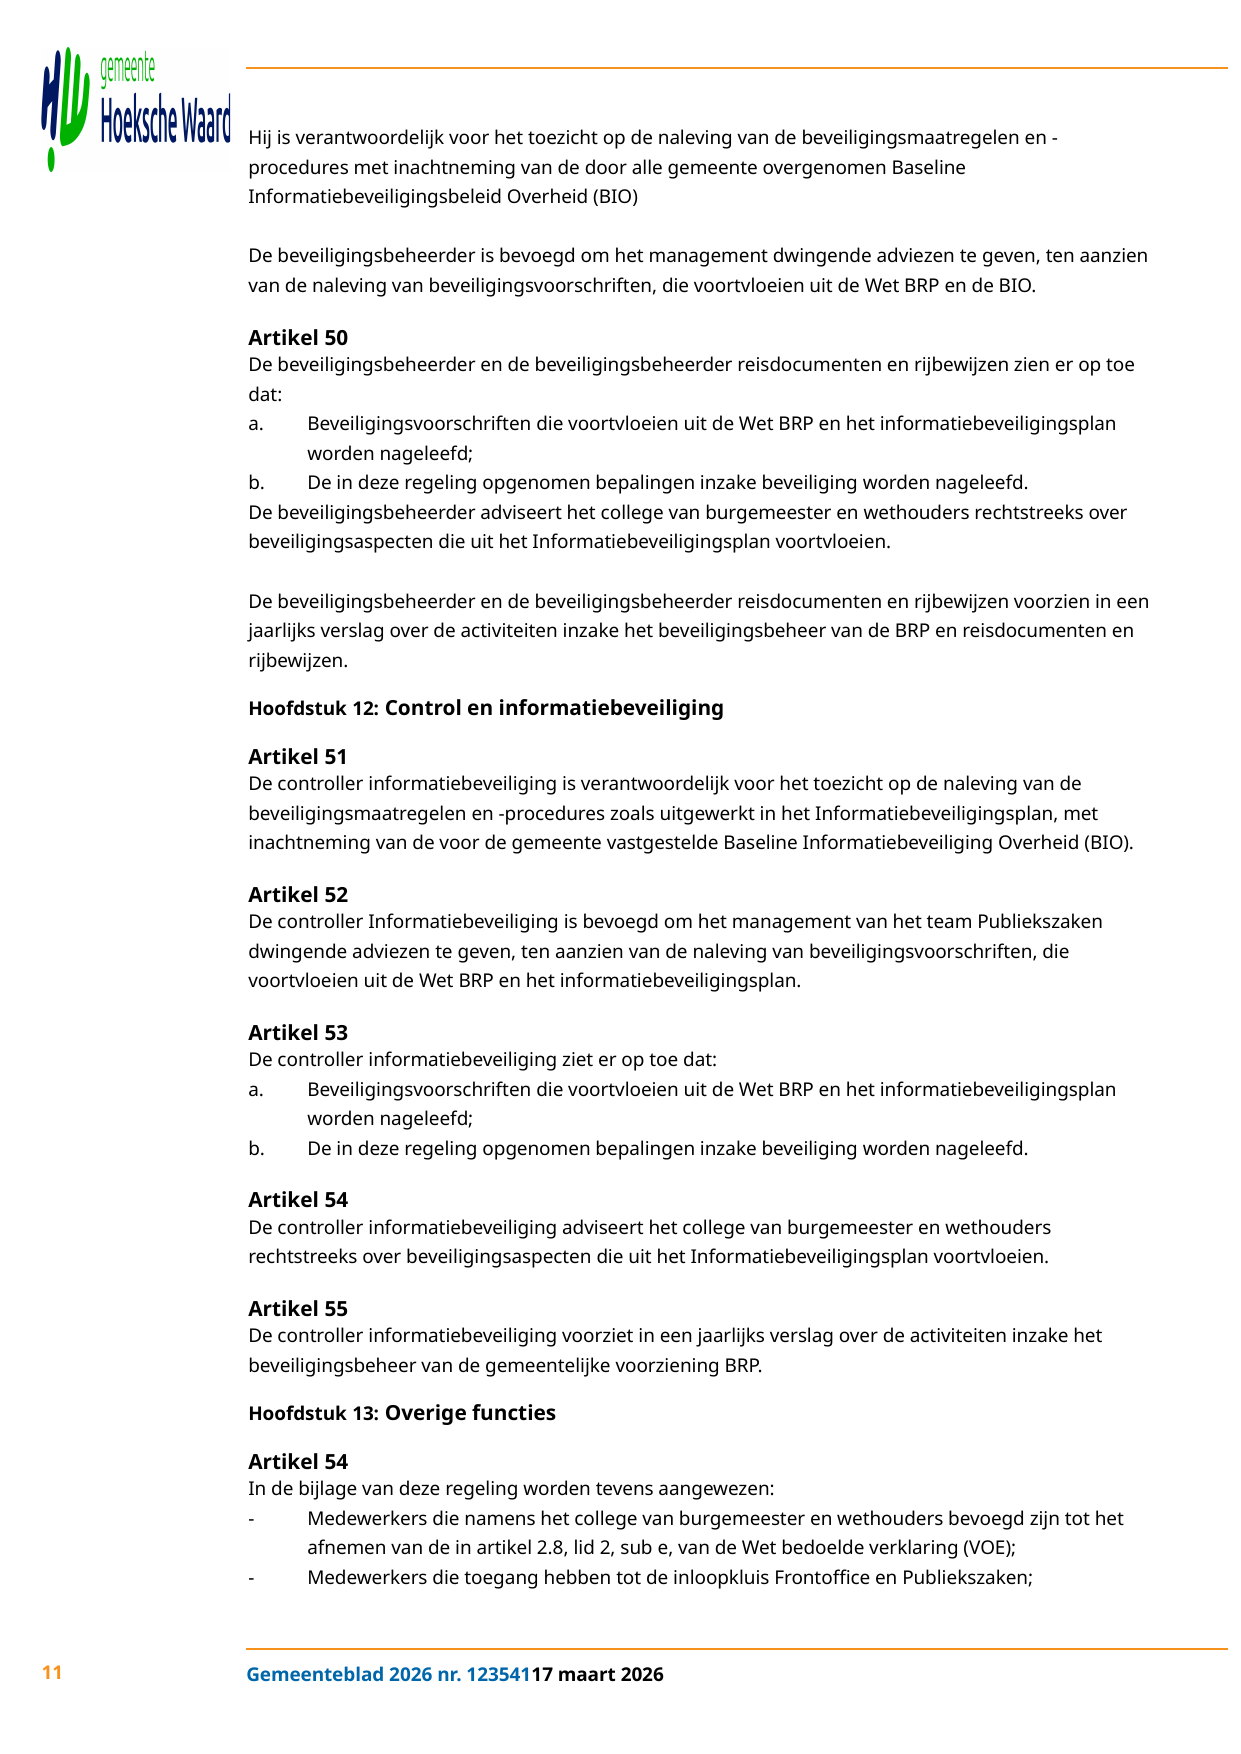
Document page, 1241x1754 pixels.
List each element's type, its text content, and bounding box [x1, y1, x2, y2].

text Hoofdstuk 13: Overige functies [248, 1398, 1152, 1426]
text De controller informatiebeveiliging is verantwoordelijk voor het toezicht op de naleving van de beveiligingsmaatregelen en -procedures zoals uitgewerkt in het Informatiebeveiligingsplan, met inachtneming van de voor de gemeente vastgestelde Baseline Informatiebeveiliging Overheid (BIO). [248, 770, 1152, 855]
list Medewerkers die toegang hebben tot de inloopkluis Frontoffice en Publiekszaken; [248, 1564, 1152, 1590]
text Artikel 50 [248, 323, 1152, 351]
text De controller informatiebeveiliging ziet er op toe dat: [248, 1046, 1152, 1072]
text Artikel 51 [248, 742, 1152, 770]
text Hoofdstuk 12: Control en informatiebeveiliging [248, 693, 1152, 721]
text De controller informatiebeveiliging adviseert het college van burgemeester en wethouders rechtstreeks over beveiligingsaspecten die uit het Informatiebeveiligingsplan voortvloeien. [248, 1214, 1152, 1269]
text De beveiligingsbeheerder is bevoegd om het management dwingende adviezen te geven, ten aanzien van de naleving van beveiligingsvoorschriften, die voortvloeien uit de Wet BRP en de BIO. [248, 243, 1152, 298]
text Artikel 55 [248, 1294, 1152, 1322]
list De in deze regeling opgenomen bepalingen inzake beveiliging worden nageleefd. [248, 469, 1152, 495]
text De beveiligingsbeheerder adviseert het college van burgemeester en wethouders rechtstreeks over beveiligingsaspecten die uit het Informatiebeveiligingsplan voortvloeien. [248, 499, 1152, 554]
text Hij is verantwoordelijk voor het toezicht op de naleving van de beveiligingsmaatregelen en -procedures met inachtneming van de door alle gemeente overgenomen Baseline Informatiebeveiligingsbeleid Overheid (BIO) [248, 124, 1152, 209]
list Beveiligingsvoorschriften die voortvloeien uit de Wet BRP en het informatiebeveiligingsplan worden nageleefd; [248, 410, 1152, 466]
picture [41, 47, 231, 172]
text De beveiligingsbeheerder en de beveiligingsbeheerder reisdocumenten en rijbewijzen voorzien in een jaarlijks verslag over de activiteiten inzake het beveiligingsbeheer van de BRP en reisdocumenten en rijbewijzen. [248, 588, 1152, 673]
text De controller informatiebeveiliging voorziet in een jaarlijks verslag over de activiteiten inzake het beveiligingsbeheer van de gemeentelijke voorziening BRP. [248, 1322, 1152, 1378]
text Artikel 52 [248, 880, 1152, 908]
text In de bijlage van deze regeling worden tevens aangewezen: [248, 1475, 1152, 1501]
list De in deze regeling opgenomen bepalingen inzake beveiliging worden nageleefd. [248, 1135, 1152, 1161]
text De controller Informatiebeveiliging is bevoegd om het management van het team Publiekszaken dwingende adviezen te geven, ten aanzien van de naleving van beveiligingsvoorschriften, die voortvloeien uit de Wet BRP en het informatiebeveiligingsplan. [248, 908, 1152, 993]
text Artikel 54 [248, 1447, 1152, 1475]
list Beveiligingsvoorschriften die voortvloeien uit de Wet BRP en het informatiebeveiligingsplan worden nageleefd; [248, 1076, 1152, 1131]
list Medewerkers die namens het college van burgemeester en wethouders bevoegd zijn tot het afnemen van de in artikel 2.8, lid 2, sub e, van de Wet bedoelde verklaring (VOE); [248, 1505, 1152, 1560]
text Artikel 53 [248, 1018, 1152, 1046]
text Artikel 54 [248, 1186, 1152, 1214]
text De beveiligingsbeheerder en de beveiligingsbeheerder reisdocumenten en rijbewijzen zien er op toe dat: [248, 351, 1152, 406]
